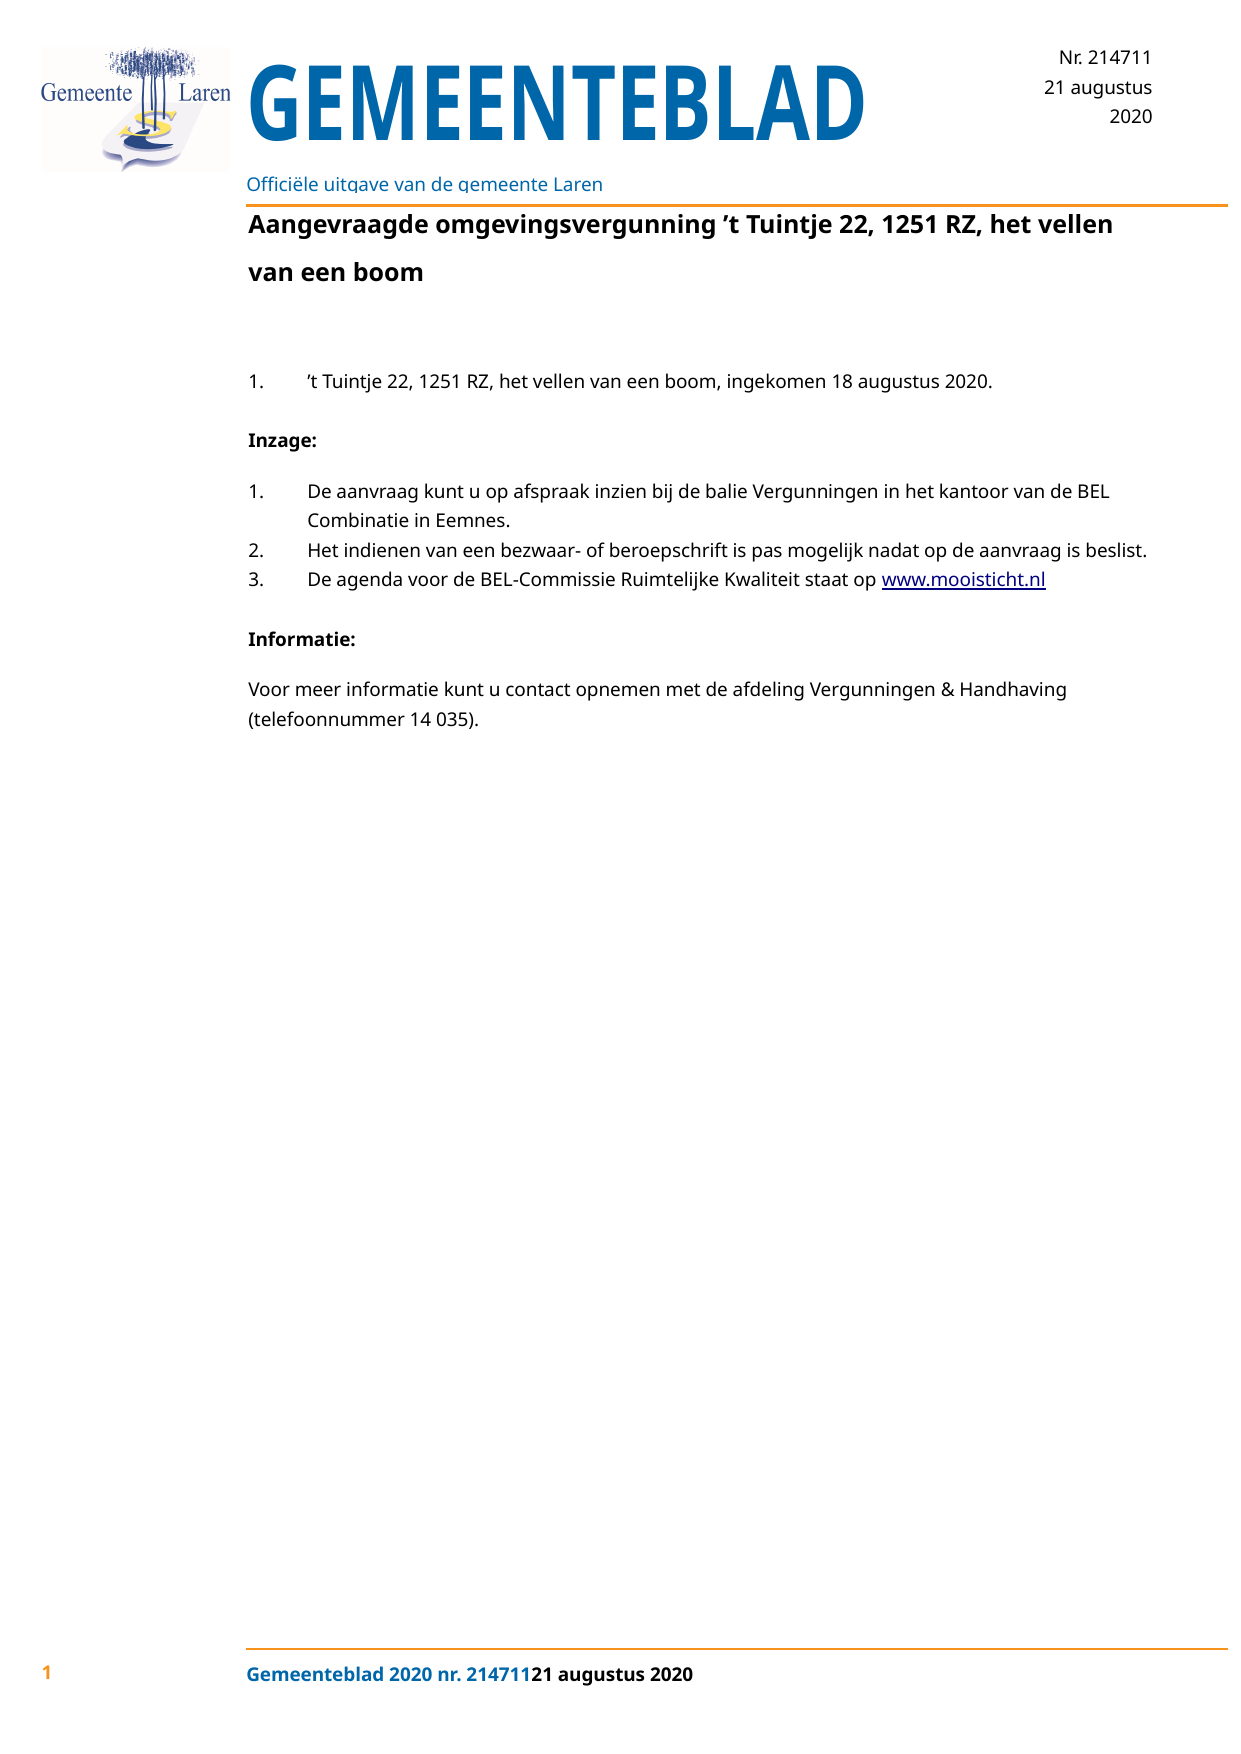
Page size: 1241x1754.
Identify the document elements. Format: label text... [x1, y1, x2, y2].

text Informatie: [248, 626, 1152, 652]
list De aanvraag kunt u op afspraak inzien bij de balie Vergunningen in het kantoor van de BEL Combinatie in Eemnes. [248, 478, 1152, 533]
list De agenda voor de BEL-Commissie Ruimtelijke Kwaliteit staat op www.mooisticht.nl [248, 567, 1152, 592]
text Voor meer informatie kunt u contact opnemen met de afdeling Vergunningen & Handhaving (telefoonnummer 14 035). [248, 676, 1152, 732]
text Aangevraagde omgevingsvergunning ’t Tuintje 22, 1251 RZ, het vellen van een boom [248, 207, 1152, 288]
text Inzage: [248, 427, 1152, 453]
list Het indienen van een bezwaar- of beroepschrift is pas mogelijk nadat op de aanvraag is beslist. [248, 537, 1152, 563]
list ’t Tuintje 22, 1251 RZ, het vellen van een boom, ingekomen 18 augustus 2020. [248, 368, 1152, 394]
picture [41, 47, 231, 172]
